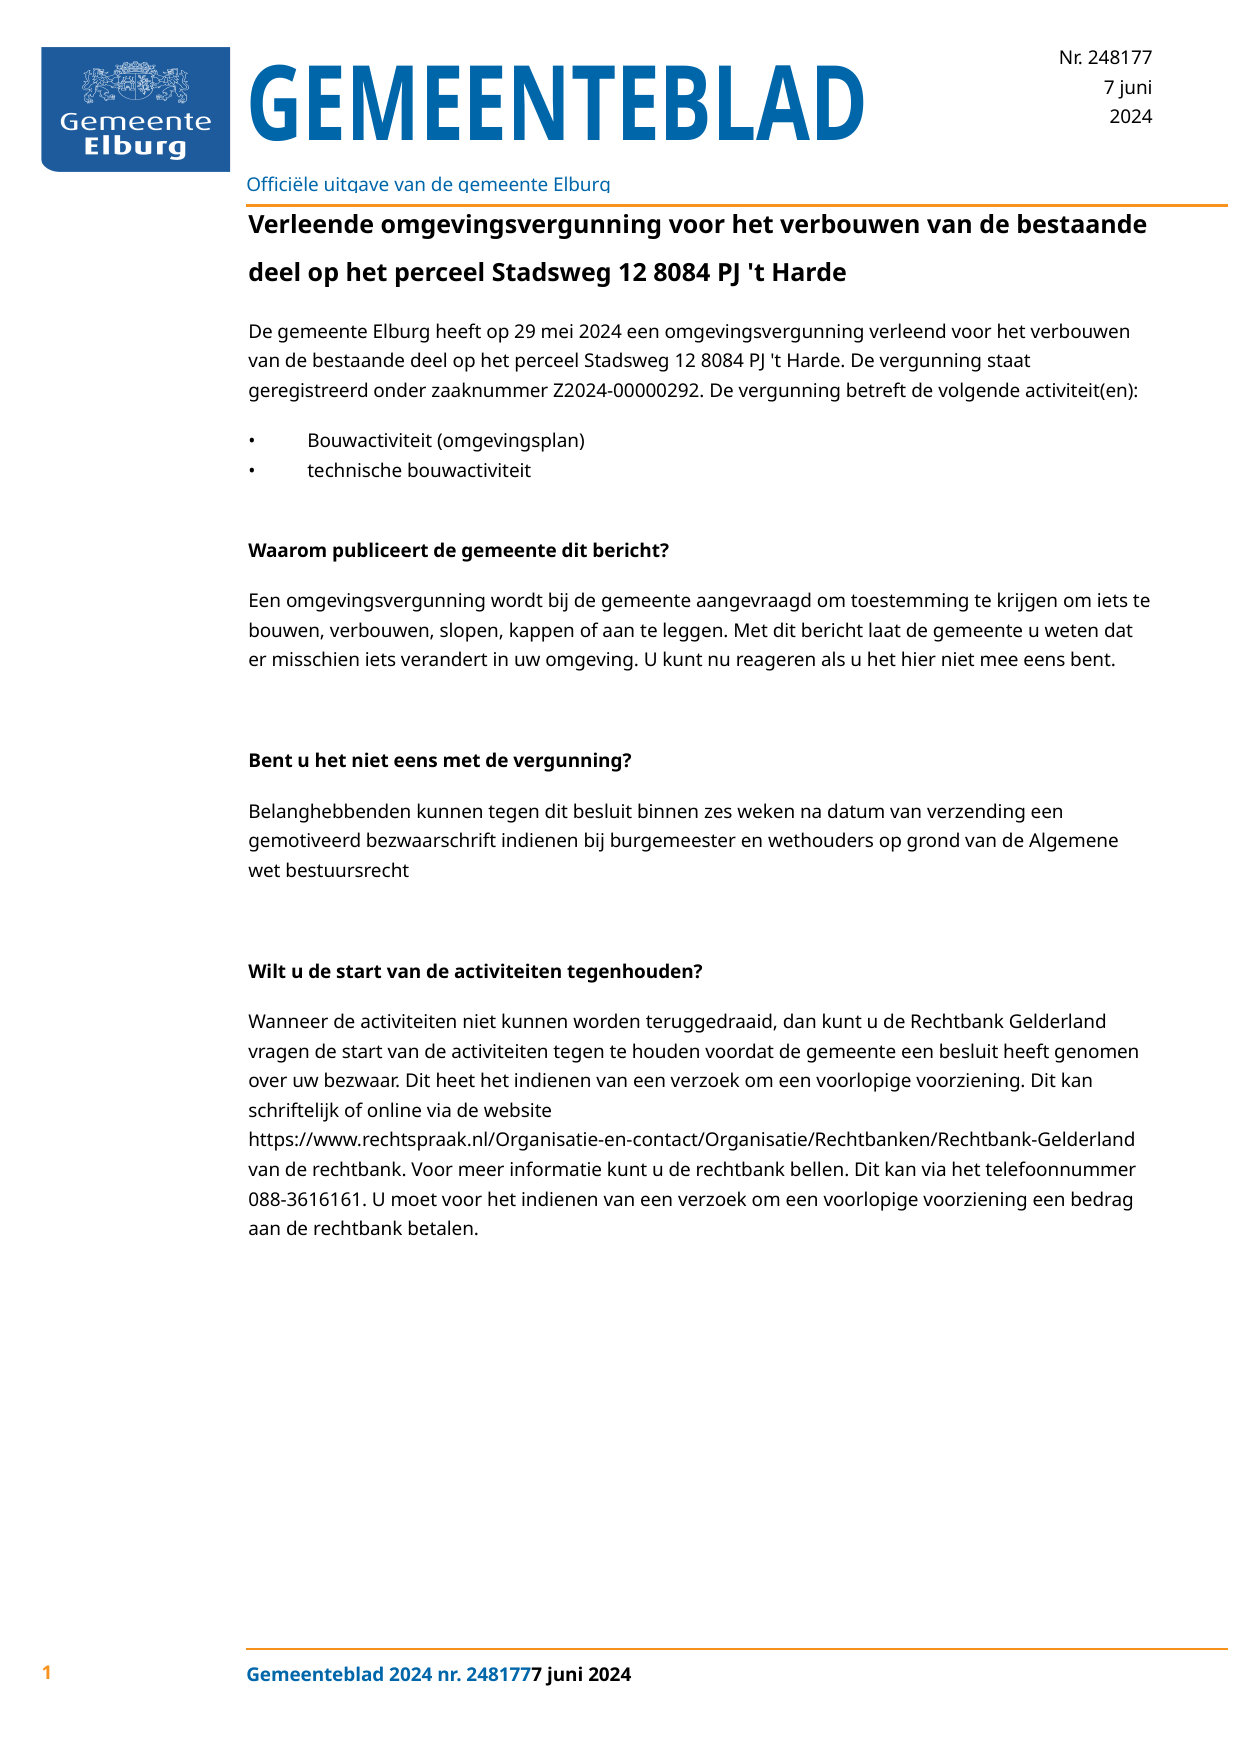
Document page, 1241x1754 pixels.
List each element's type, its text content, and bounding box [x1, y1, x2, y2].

text Verleende omgevingsvergunning voor het verbouwen van de bestaande deel op het perceel Stadsweg 12 8084 PJ 't Harde [248, 207, 1152, 288]
text Wilt u de start van de activiteiten tegenhouden? [248, 958, 1152, 984]
list Bouwactiviteit (omgevingsplan) [248, 427, 1152, 453]
text Belanghebbenden kunnen tegen dit besluit binnen zes weken na datum van verzending een gemotiveerd bezwaarschrift indienen bij burgemeester en wethouders op grond van de Algemene wet bestuursrecht [248, 798, 1152, 883]
text Waarom publiceert de gemeente dit bericht? [248, 537, 1152, 563]
picture [41, 47, 231, 172]
text Een omgevingsvergunning wordt bij de gemeente aangevraagd om toestemming te krijgen om iets te bouwen, verbouwen, slopen, kappen of aan te leggen. Met dit bericht laat de gemeente u weten dat er misschien iets verandert in uw omgeving. U kunt nu reageren als u het hier niet mee eens bent. [248, 587, 1152, 672]
list technische bouwactiviteit [248, 457, 1152, 483]
text De gemeente Elburg heeft op 29 mei 2024 een omgevingsvergunning verleend voor het verbouwen van de bestaande deel op het perceel Stadsweg 12 8084 PJ 't Harde. De vergunning staat geregistreerd onder zaaknummer Z2024-00000292. De vergunning betreft de volgende activiteit(en): [248, 318, 1152, 403]
text Bent u het niet eens met de vergunning? [248, 747, 1152, 773]
text Wanneer de activiteiten niet kunnen worden teruggedraaid, dan kunt u de Rechtbank Gelderland vragen de start van de activiteiten tegen te houden voordat de gemeente een besluit heeft genomen over uw bezwaar. Dit heet het indienen van een verzoek om een voorlopige voorziening. Dit kan schriftelijk of online via de website https://www.rechtspraak.nl/Organisatie-en-contact/Organisatie/Rechtbanken/Rechtbank-Gelderland van de rechtbank. Voor meer informatie kunt u de rechtbank bellen. Dit kan via het telefoonnummer 088-3616161. U moet voor het indienen van een verzoek om een voorlopige voorziening een bedrag aan de rechtbank betalen. [248, 1008, 1152, 1241]
